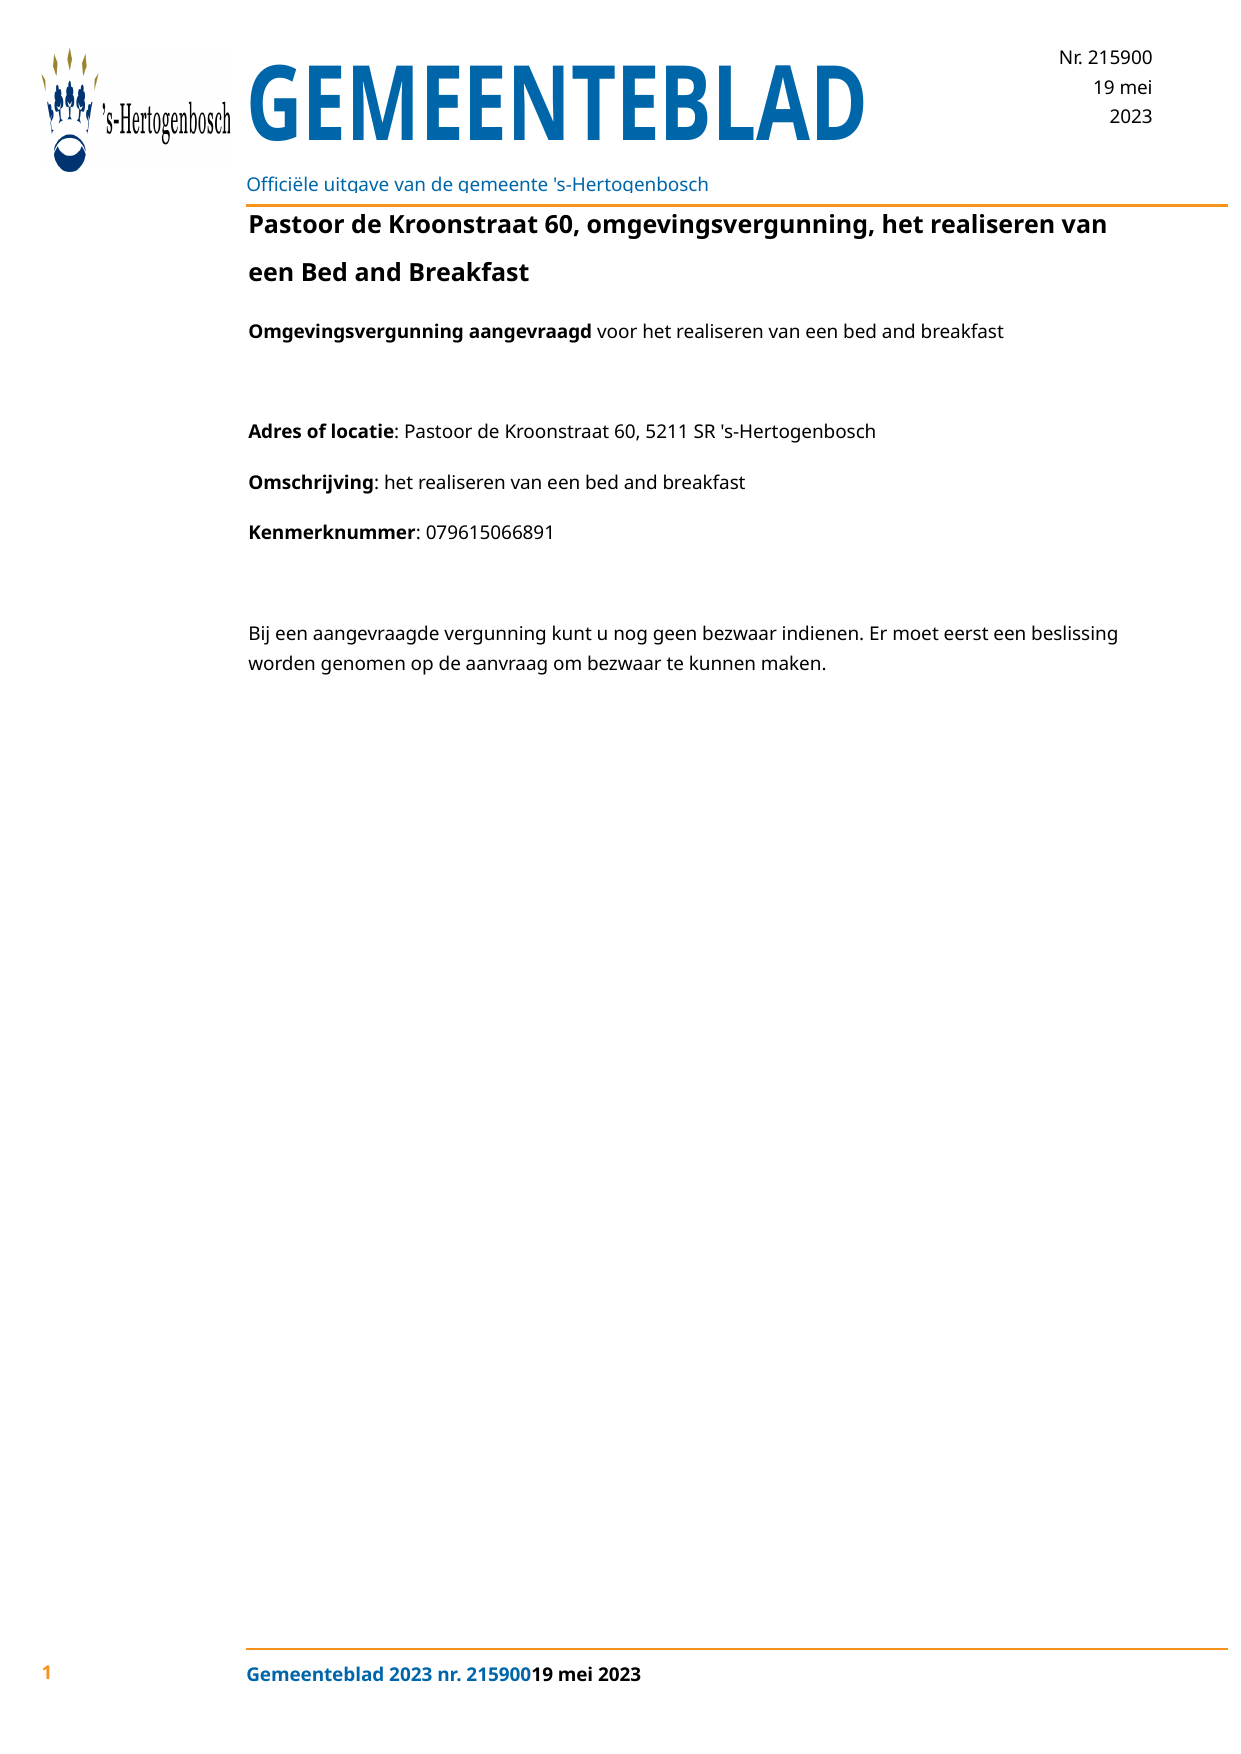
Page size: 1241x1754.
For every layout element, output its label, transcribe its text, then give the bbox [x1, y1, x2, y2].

text Kenmerknummer: 079615066891 [248, 519, 1152, 545]
text Omschrijving: het realiseren van een bed and breakfast [248, 469, 1152, 495]
text Pastoor de Kroonstraat 60, omgevingsvergunning, het realiseren van een Bed and Breakfast [248, 207, 1152, 288]
text Adres of locatie: Pastoor de Kroonstraat 60, 5211 SR 's-Hertogenbosch [248, 419, 1152, 444]
picture [41, 47, 231, 172]
text Bij een aangevraagde vergunning kunt u nog geen bezwaar indienen. Er moet eerst een beslissing worden genomen op de aanvraag om bezwaar te kunnen maken. [248, 620, 1152, 676]
text Omgevingsvergunning aangevraagd voor het realiseren van een bed and breakfast [248, 318, 1152, 344]
